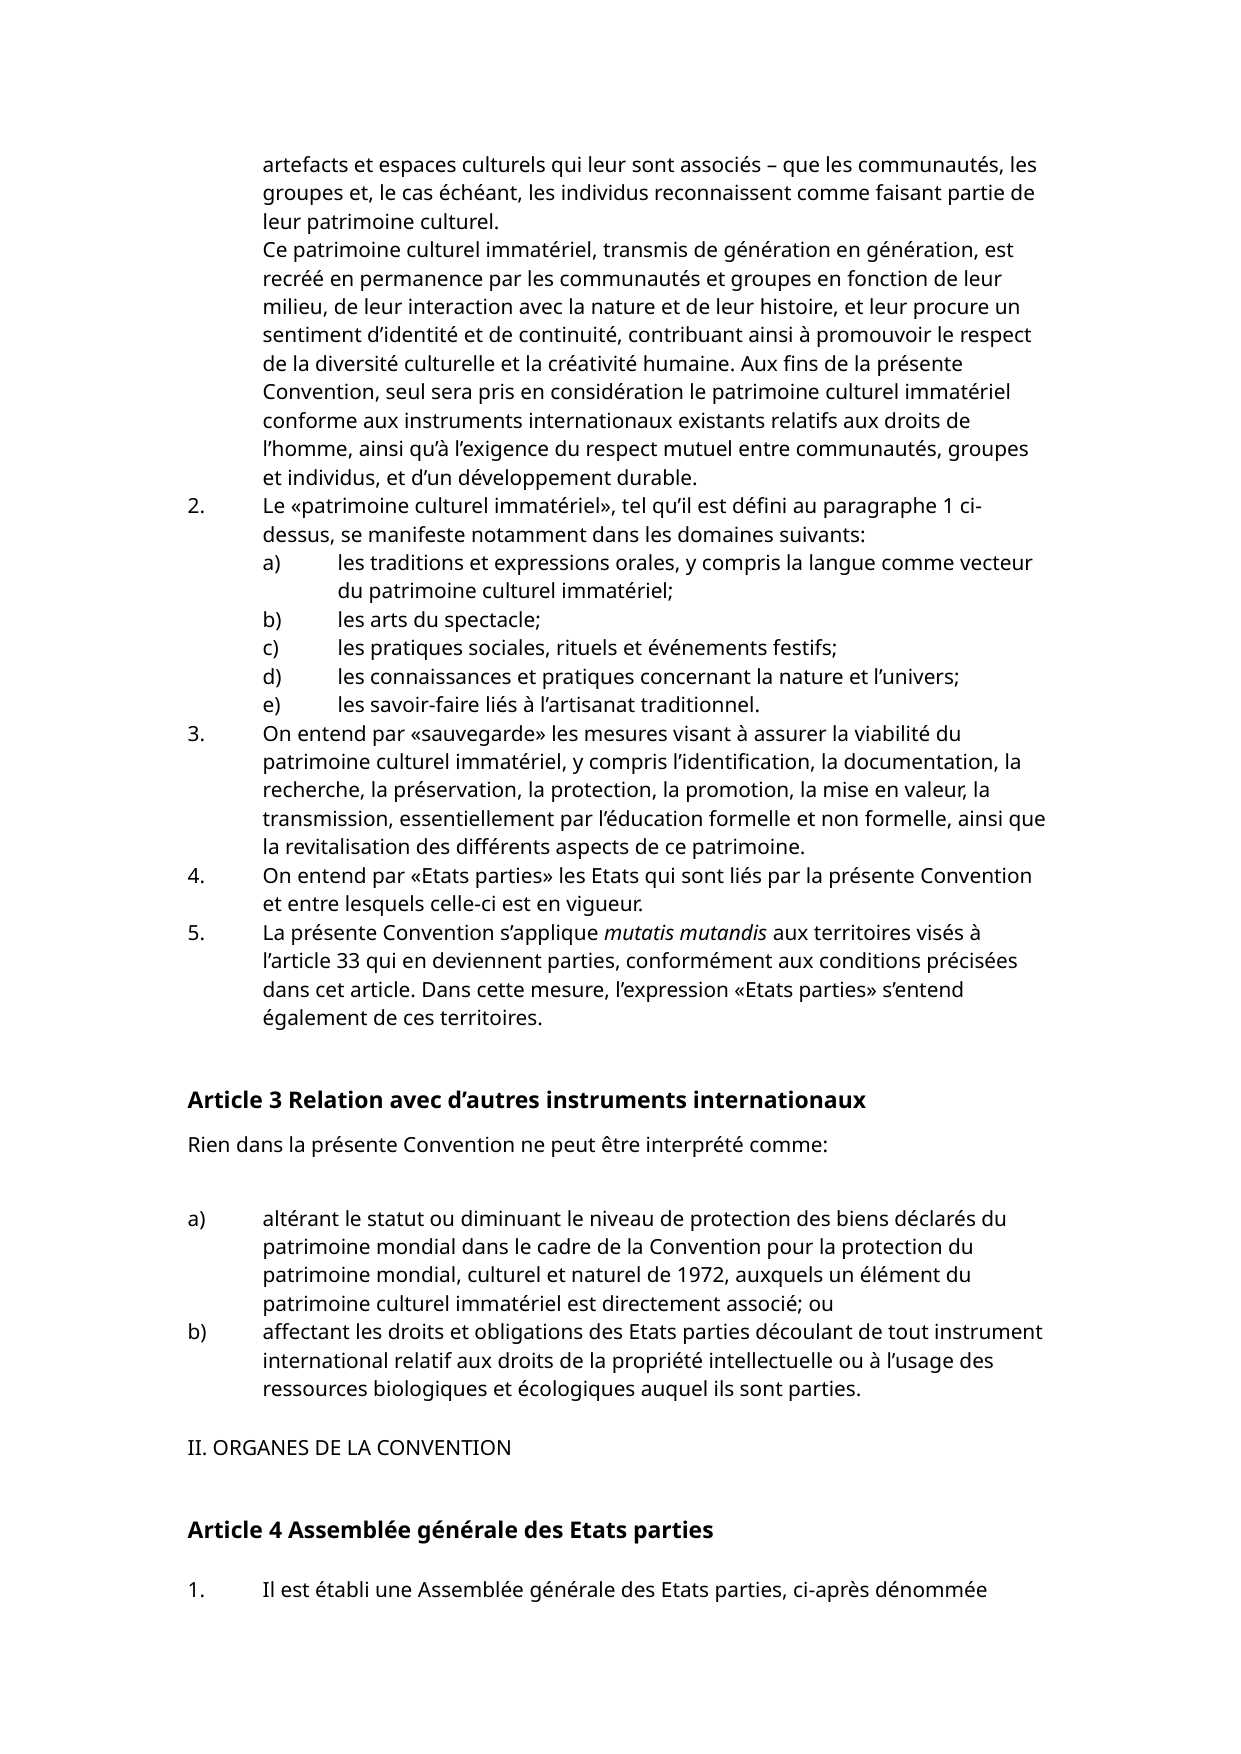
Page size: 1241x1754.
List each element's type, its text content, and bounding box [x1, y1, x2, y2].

list les savoir-faire liés à l’artisanat traditionnel. [262, 690, 1053, 719]
subtitle II. ORGANES DE LA CONVENTION [187, 1433, 1053, 1461]
list On entend par «Etats parties» les Etats qui sont liés par la présente Convention et entre lesquels celle-ci est en vigueur. [187, 861, 1053, 918]
list Il est établi une Assemblée générale des Etats parties, ci-après dénommée [187, 1575, 1053, 1603]
list Ce patrimoine culturel immatériel, transmis de génération en génération, est recréé en permanence par les communautés et groupes en fonction de leur milieu, de leur interaction avec la nature et de leur histoire, et leur procure un sentiment d’identité et de continuité, contribuant ainsi à promouvoir le respect de la diversité culturelle et la créativité humaine. Aux fins de la présente Convention, seul sera pris en considération le patrimoine culturel immatériel conforme aux instruments internationaux existants relatifs aux droits de l’homme, ainsi qu’à l’exigence du respect mutuel entre communautés, groupes et individus, et d’un développement durable. [187, 235, 1053, 491]
list les traditions et expressions orales, y compris la langue comme vecteur du patrimoine culturel immatériel; [262, 548, 1053, 605]
list On entend par «sauvegarde» les mesures visant à assurer la viabilité du patrimoine culturel immatériel, y compris l’identification, la documentation, la recherche, la préservation, la protection, la promotion, la mise en valeur, la transmission, essentiellement par l’éducation formelle et non formelle, ainsi que la revitalisation des différents aspects de ce patrimoine. [187, 719, 1053, 861]
list La présente Convention s’applique mutatis mutandis aux territoires visés à l’article 33 qui en deviennent parties, conformément aux conditions précisées dans cet article. Dans cette mesure, l’expression «Etats parties» s’entend également de ces territoires. [187, 918, 1053, 1032]
text Rien dans la présente Convention ne peut être interprété comme: [187, 1130, 1053, 1159]
subtitle Article 3 Relation avec d’autres instruments internationaux [187, 1084, 1053, 1115]
list les arts du spectacle; [262, 605, 1053, 633]
subtitle Article 4 Assemblée générale des Etats parties [187, 1514, 1053, 1545]
list les pratiques sociales, rituels et événements festifs; [262, 633, 1053, 662]
list les connaissances et pratiques concernant la nature et l’univers; [262, 662, 1053, 690]
list affectant les droits et obligations des Etats parties découlant de tout instrument international relatif aux droits de la propriété intellectuelle ou à l’usage des ressources biologiques et écologiques auquel ils sont parties. [187, 1317, 1053, 1403]
list altérant le statut ou diminuant le niveau de protection des biens déclarés du patrimoine mondial dans le cadre de la Convention pour la protection du patrimoine mondial, culturel et naturel de 1972, auxquels un élément du patrimoine culturel immatériel est directement associé; ou [187, 1204, 1053, 1317]
list artefacts et espaces culturels qui leur sont associés – que les communautés, les groupes et, le cas échéant, les individus reconnaissent comme faisant partie de leur patrimoine culturel. [187, 150, 1053, 235]
list Le «patrimoine culturel immatériel», tel qu’il est défini au paragraphe 1 ci-dessus, se manifeste notamment dans les domaines suivants: [187, 491, 1053, 548]
